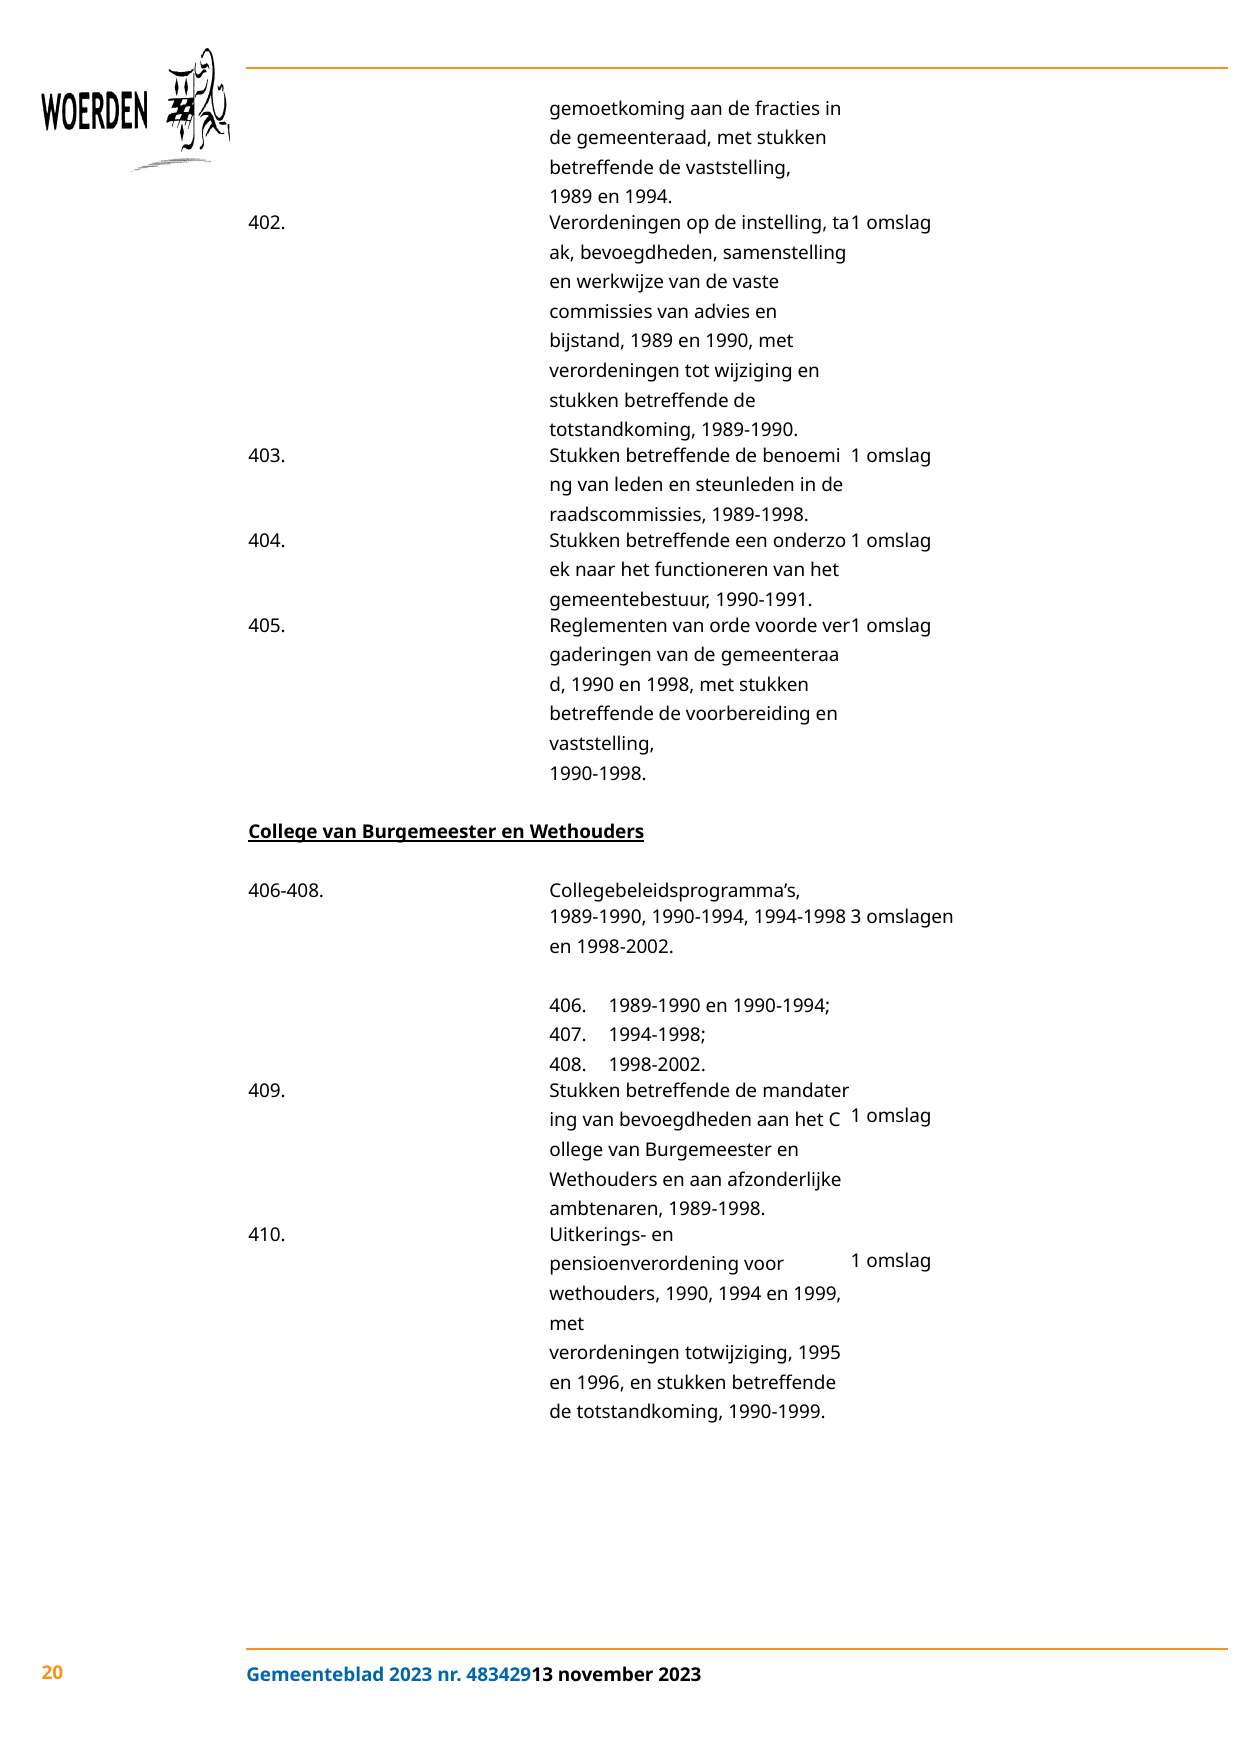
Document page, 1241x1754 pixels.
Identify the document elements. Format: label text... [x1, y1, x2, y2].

table_cell 404. [248, 527, 549, 612]
table_cell Uitkerings- en pensioenverordening voor wethouders, 1990, 1994 en 1999, met verordeningen totwijziging, 1995 en 1996, en stukken betreffende de totstandkoming, 1990-1999. [549, 1221, 850, 1424]
table_cell 405. [248, 612, 549, 786]
table_cell 409. [248, 1077, 549, 1103]
table_cell [248, 1103, 549, 1221]
table_cell 1 omslag [850, 527, 1152, 612]
table_cell Stukken betreffende de benoeming van leden en steunleden in de raadscommissies, 1989-1998. [549, 442, 850, 527]
table_cell 1 omslag [850, 209, 1152, 442]
table_cell [248, 903, 549, 1077]
text College van Burgemeester en Wethouders [248, 818, 1152, 844]
table_cell [850, 1077, 1152, 1103]
table_cell 1 omslag [850, 1103, 1152, 1221]
table_header [850, 878, 1152, 903]
table_cell gemoetkoming aan de fracties in de gemeenteraad, met stukken betreffende de vaststelling, 1989 en 1994. [549, 95, 850, 209]
table_cell Stukken betreffende een onderzoek naar het functioneren van het gemeentebestuur, 1990-1991. [549, 527, 850, 612]
table_cell 3 omslagen [850, 903, 1152, 1077]
table_cell Stukken betreffende de mandatering van bevoegdheden aan het College van Burgemeester en Wethouders en aan afzonderlijke ambtenaren, 1989-1998. [549, 1077, 850, 1221]
table_cell Verordeningen op de instelling, taak, bevoegdheden, samenstelling en werkwijze van de vaste commissies van advies en bijstand, 1989 en 1990, met verordeningen tot wijziging en stukken betreffende de totstandkoming, 1989-1990. [549, 209, 850, 442]
table_cell 1 omslag [850, 1247, 1152, 1424]
table_cell [248, 95, 549, 209]
table_cell 402. [248, 209, 549, 442]
table_cell 1989-1990, 1990-1994, 1994-1998 en 1998-2002. 1989-1990 en 1990-1994; 1994-1998; 1998-2002. [549, 903, 850, 1077]
table_cell 1 omslag [850, 442, 1152, 527]
table_header Collegebeleidsprogramma’s, [549, 878, 850, 903]
table_cell 403. [248, 442, 549, 527]
table_header 406-408. [248, 878, 549, 903]
table_cell Reglementen van orde voorde vergaderingen van de gemeenteraad, 1990 en 1998, met stukken betreffende de voorbereiding en vaststelling, 1990-1998. [549, 612, 850, 786]
table_cell [248, 1247, 549, 1424]
table_cell [850, 1221, 1152, 1247]
table_cell 1 omslag [850, 612, 1152, 786]
picture [41, 47, 231, 172]
table_cell [850, 95, 1152, 209]
table_cell 410. [248, 1221, 549, 1247]
